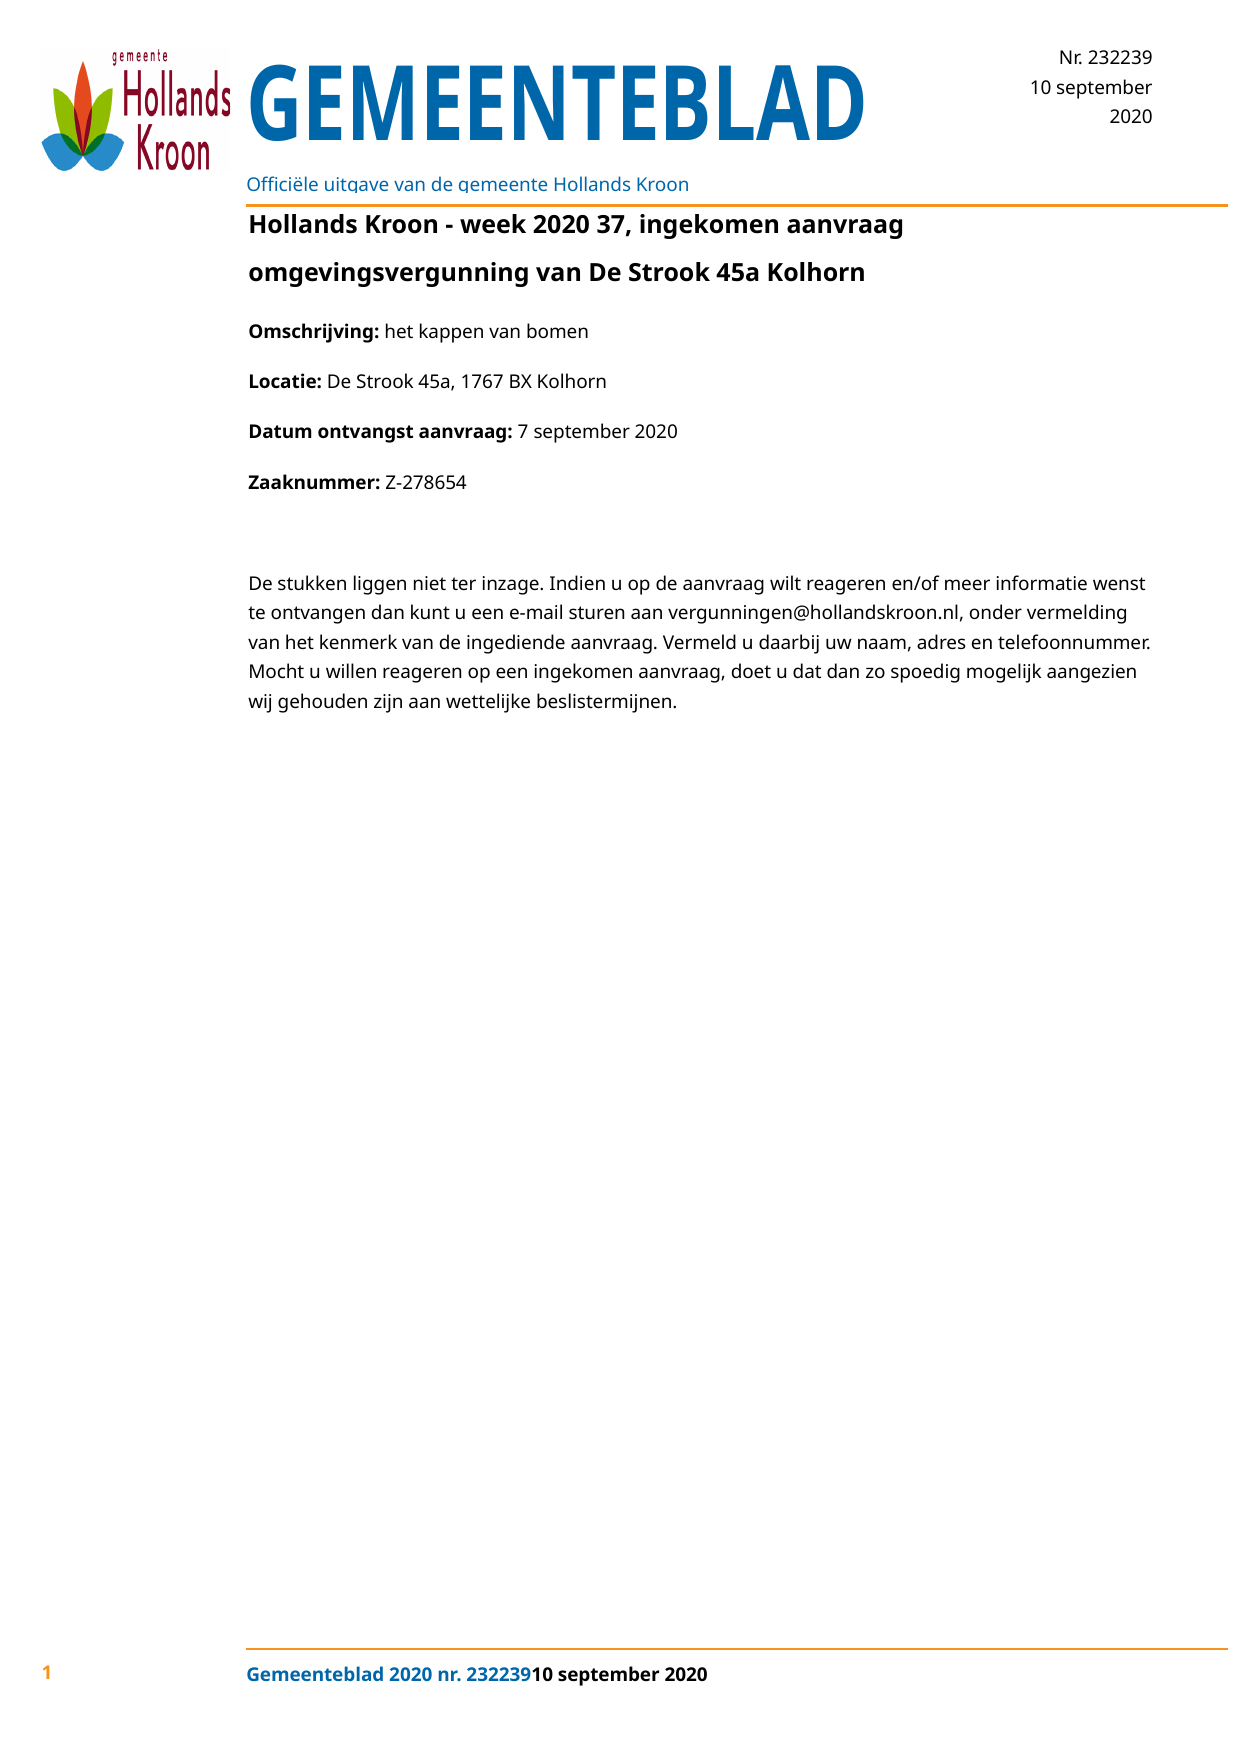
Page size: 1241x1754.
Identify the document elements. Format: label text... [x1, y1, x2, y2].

text De stukken liggen niet ter inzage. Indien u op de aanvraag wilt reageren en/of meer informatie wenst te ontvangen dan kunt u een e-mail sturen aan vergunningen@hollandskroon.nl, onder vermelding van het kenmerk van de ingediende aanvraag. Vermeld u daarbij uw naam, adres en telefoonnummer. Mocht u willen reageren op een ingekomen aanvraag, doet u dat dan zo spoedig mogelijk aangezien wij gehouden zijn aan wettelijke beslistermijnen. [248, 570, 1152, 714]
picture [41, 47, 231, 172]
text Locatie: De Strook 45a, 1767 BX Kolhorn [248, 368, 1152, 394]
text Zaaknummer: Z-278654 [248, 469, 1152, 495]
text Hollands Kroon - week 2020 37, ingekomen aanvraag omgevingsvergunning van De Strook 45a Kolhorn [248, 207, 1152, 288]
text Omschrijving: het kappen van bomen [248, 318, 1152, 344]
text Datum ontvangst aanvraag: 7 september 2020 [248, 419, 1152, 444]
